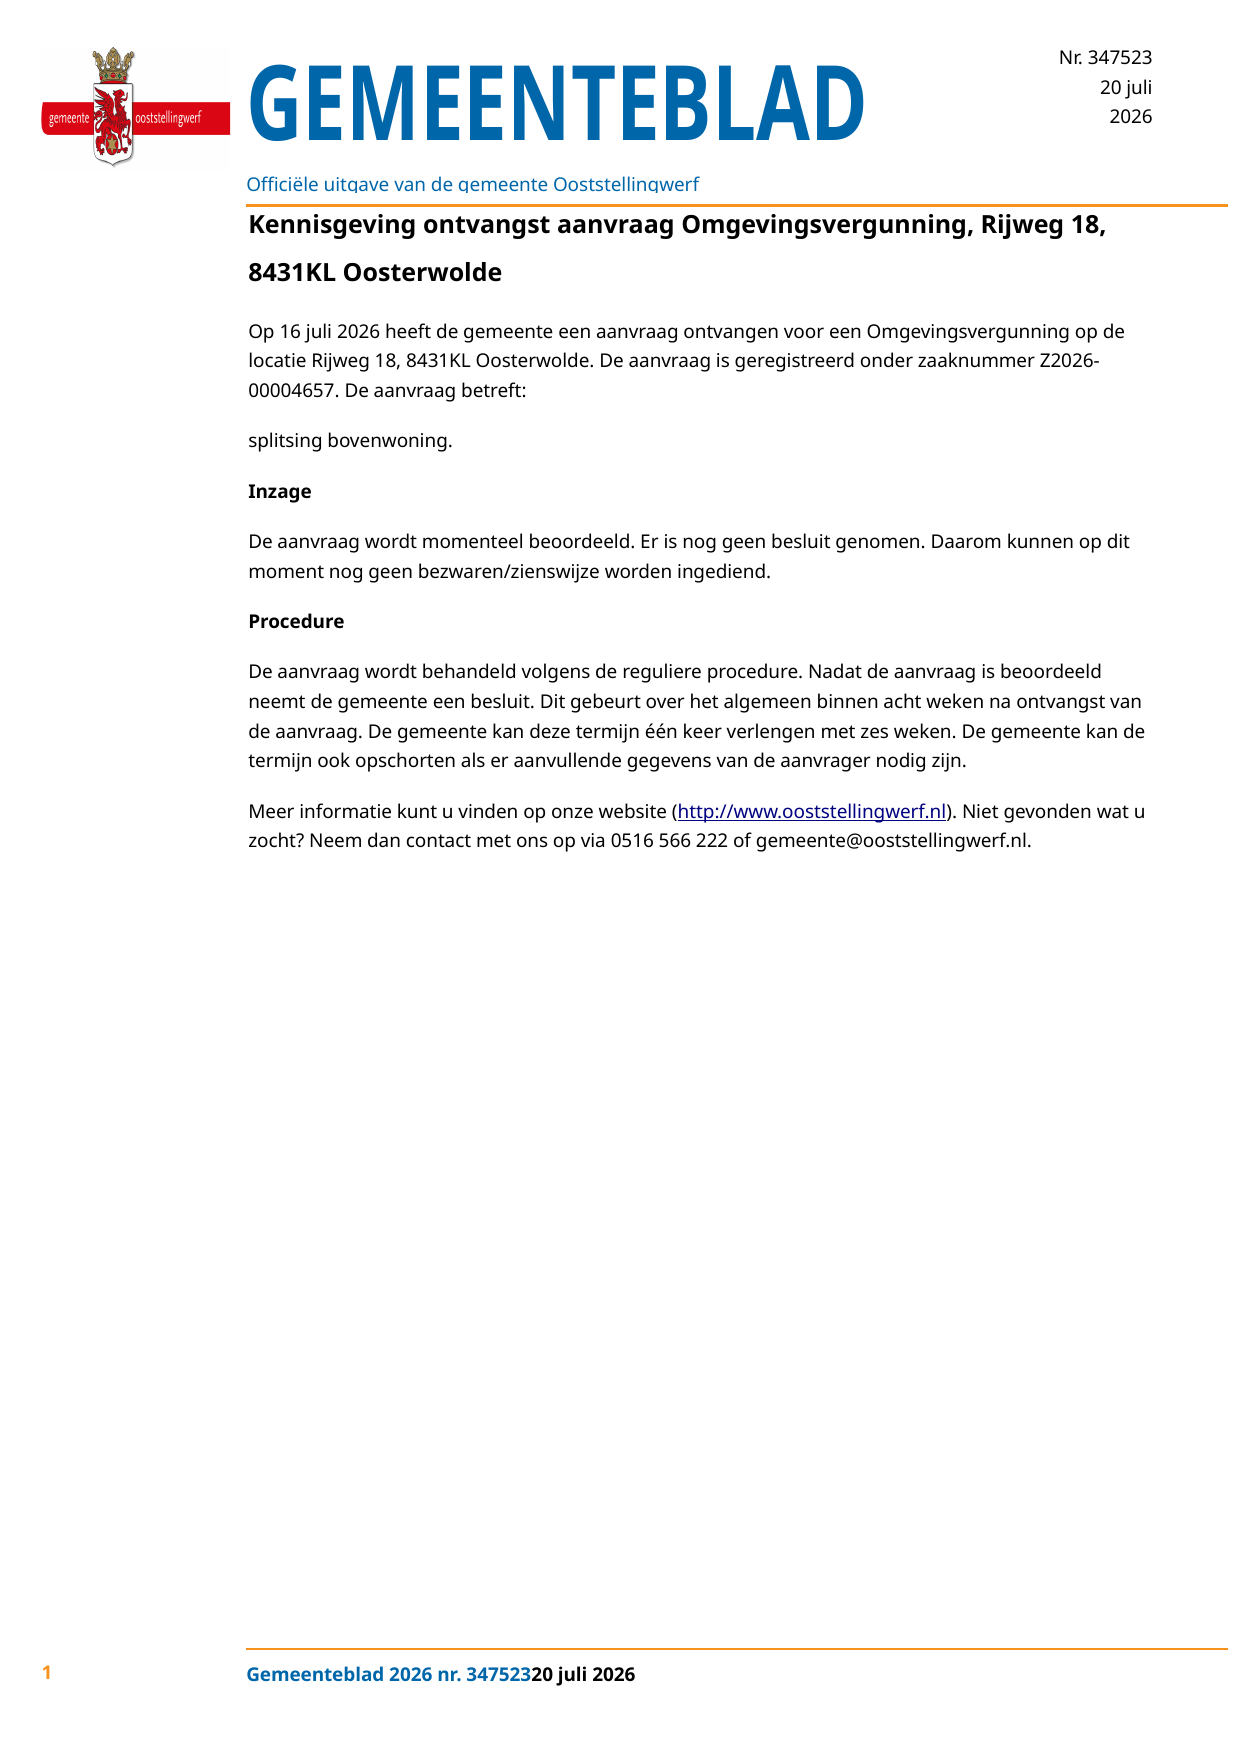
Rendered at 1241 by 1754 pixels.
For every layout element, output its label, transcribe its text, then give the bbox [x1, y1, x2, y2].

text Meer informatie kunt u vinden op onze website (http://www.ooststellingwerf.nl). Niet gevonden wat u zocht? Neem dan contact met ons op via 0516 566 222 of gemeente@ooststellingwerf.nl. [248, 798, 1152, 853]
picture [41, 47, 231, 172]
text Procedure [248, 608, 1152, 634]
text Op 16 juli 2026 heeft de gemeente een aanvraag ontvangen voor een Omgevingsvergunning op de locatie Rijweg 18, 8431KL Oosterwolde. De aanvraag is geregistreerd onder zaaknummer Z2026-00004657. De aanvraag betreft: [248, 318, 1152, 403]
text splitsing bovenwoning. [248, 427, 1152, 453]
text De aanvraag wordt momenteel beoordeeld. Er is nog geen besluit genomen. Daarom kunnen op dit moment nog geen bezwaren/zienswijze worden ingediend. [248, 528, 1152, 584]
text Kennisgeving ontvangst aanvraag Omgevingsvergunning, Rijweg 18, 8431KL Oosterwolde [248, 207, 1152, 288]
text De aanvraag wordt behandeld volgens de reguliere procedure. Nadat de aanvraag is beoordeeld neemt de gemeente een besluit. Dit gebeurt over het algemeen binnen acht weken na ontvangst van de aanvraag. De gemeente kan deze termijn één keer verlengen met zes weken. De gemeente kan de termijn ook opschorten als er aanvullende gegevens van de aanvrager nodig zijn. [248, 659, 1152, 773]
text Inzage [248, 478, 1152, 504]
